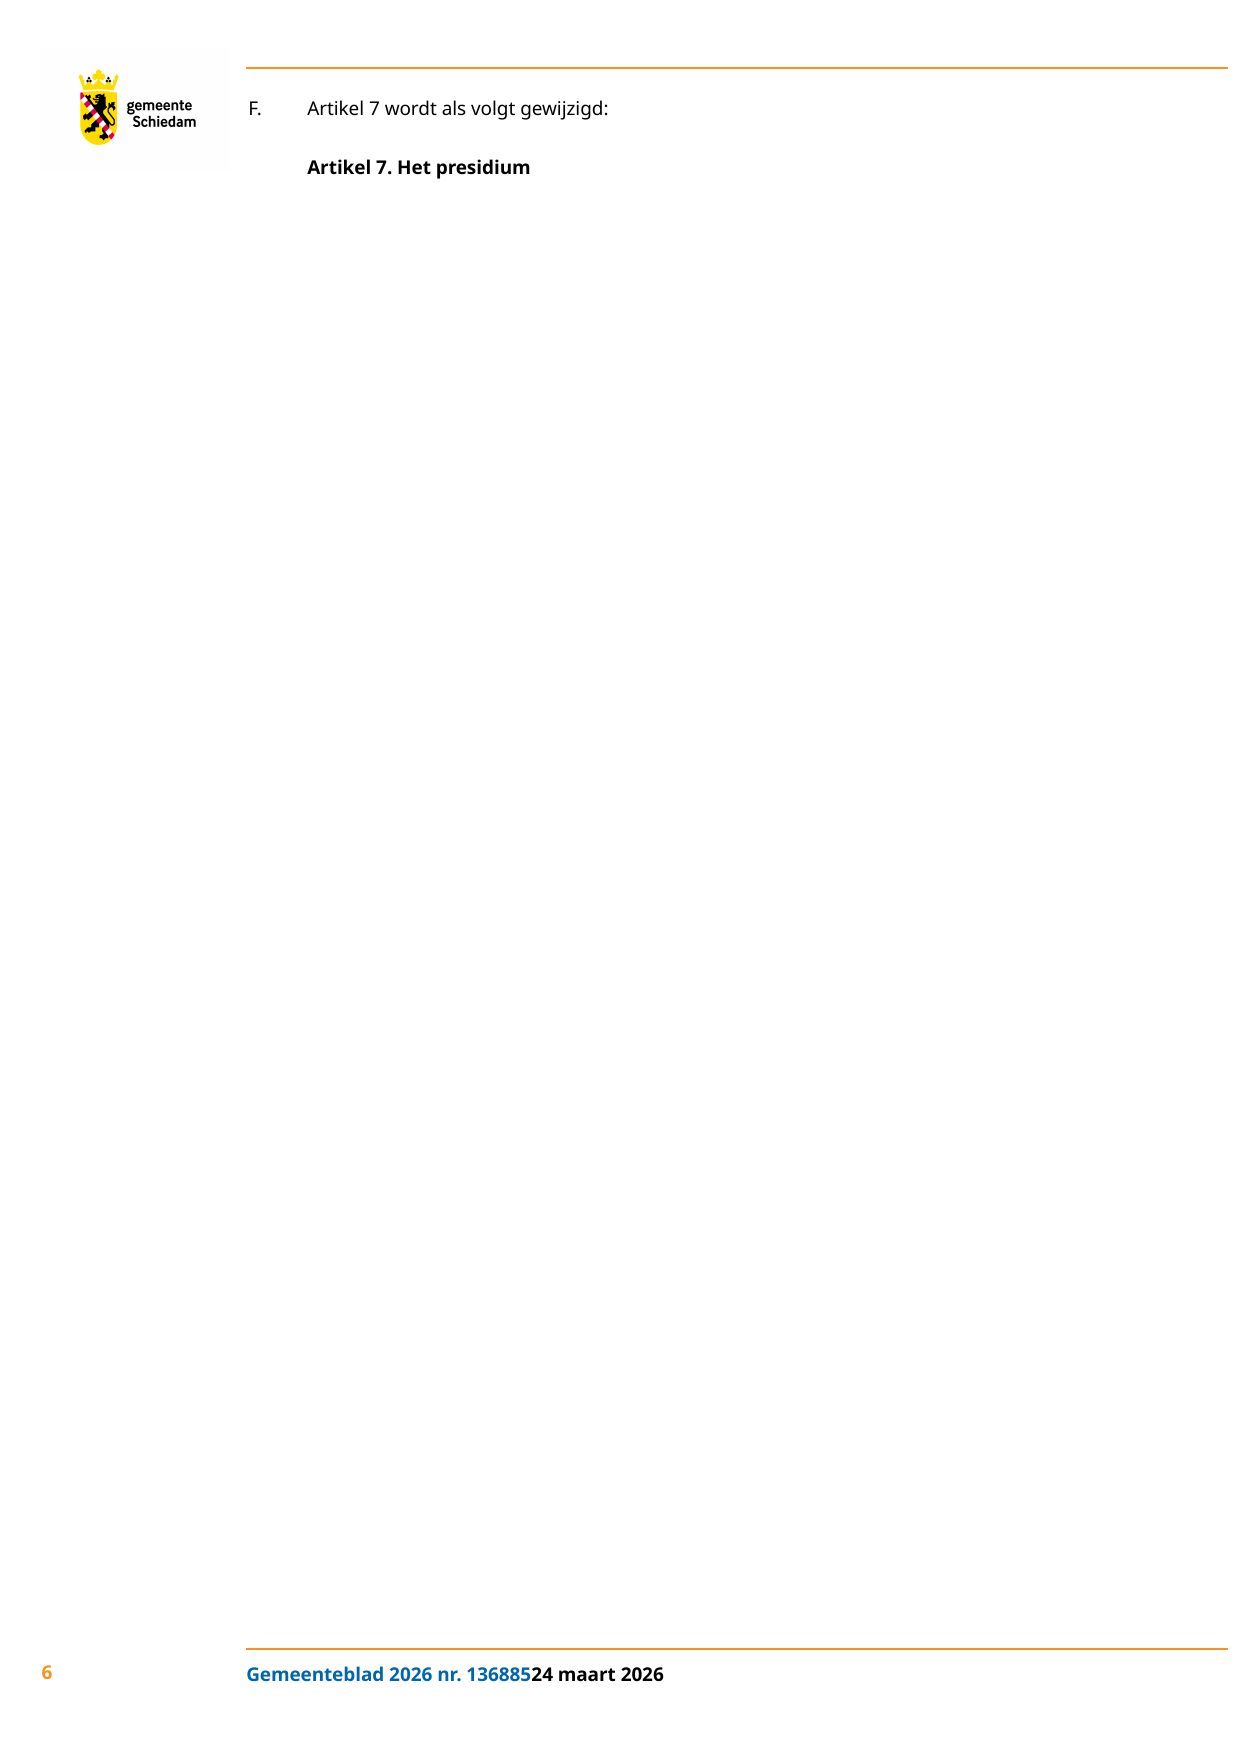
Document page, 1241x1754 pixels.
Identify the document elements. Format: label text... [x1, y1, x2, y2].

list Artikel 7. Het presidium [248, 154, 1152, 180]
list Artikel 7 wordt als volgt gewijzigd: [248, 95, 1152, 121]
picture [41, 47, 231, 172]
